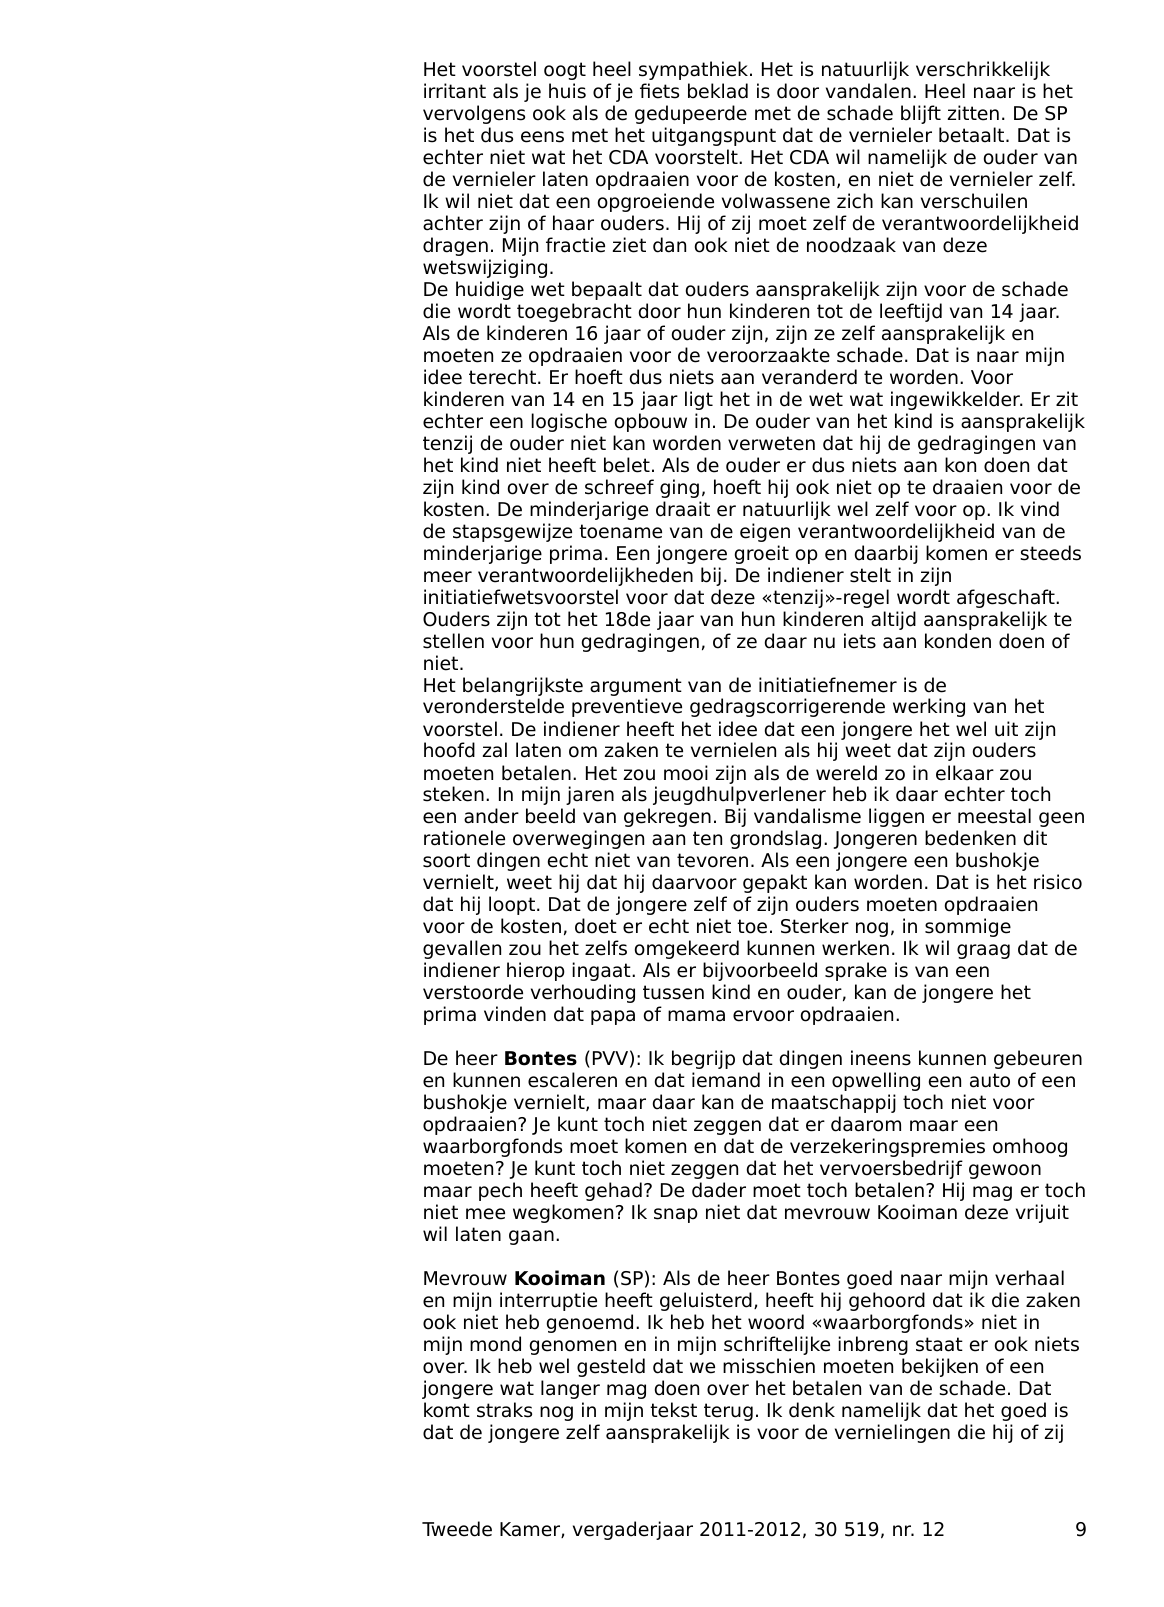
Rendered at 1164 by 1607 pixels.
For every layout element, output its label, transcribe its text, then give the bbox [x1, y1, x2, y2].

text Mevrouw Kooiman (SP): Als de heer Bontes goed naar mijn verhaal en mijn interruptie heeft geluisterd, heeft hij gehoord dat ik die zaken ook niet heb genoemd. Ik heb het woord «waarborgfonds» niet in mijn mond genomen en in mijn schriftelijke inbreng staat er ook niets over. Ik heb wel gesteld dat we misschien moeten bekijken of een jongere wat langer mag doen over het betalen van de schade. Dat komt straks nog in mijn tekst terug. Ik denk namelijk dat het goed is dat de jongere zelf aansprakelijk is voor de vernielingen die hij of zij [422, 1268, 1087, 1444]
text De huidige wet bepaalt dat ouders aansprakelijk zijn voor de schade die wordt toegebracht door hun kinderen tot de leeftijd van 14 jaar. Als de kinderen 16 jaar of ouder zijn, zijn ze zelf aansprakelijk en moeten ze opdraaien voor de veroorzaakte schade. Dat is naar mijn idee terecht. Er hoeft dus niets aan veranderd te worden. Voor kinderen van 14 en 15 jaar ligt het in de wet wat ingewikkelder. Er zit echter een logische opbouw in. De ouder van het kind is aansprakelijk tenzij de ouder niet kan worden verweten dat hij de gedragingen van het kind niet heeft belet. Als de ouder er dus niets aan kon doen dat zijn kind over de schreef ging, hoeft hij ook niet op te draaien voor de kosten. De minderjarige draait er natuurlijk wel zelf voor op. Ik vind de stapsgewijze toename van de eigen verantwoordelijkheid van de minderjarige prima. Een jongere groeit op en daarbij komen er steeds meer verantwoordelijkheden bij. De indiener stelt in zijn initiatiefwetsvoorstel voor dat deze «tenzij»-regel wordt afgeschaft. Ouders zijn tot het 18de jaar van hun kinderen altijd aansprakelijk te stellen voor hun gedragingen, of ze daar nu iets aan konden doen of niet. [422, 279, 1087, 674]
text Het voorstel oogt heel sympathiek. Het is natuurlijk verschrikkelijk irritant als je huis of je fiets beklad is door vandalen. Heel naar is het vervolgens ook als de gedupeerde met de schade blijft zitten. De SP is het dus eens met het uitgangspunt dat de vernieler betaalt. Dat is echter niet wat het CDA voorstelt. Het CDA wil namelijk de ouder van de vernieler laten opdraaien voor de kosten, en niet de vernieler zelf. Ik wil niet dat een opgroeiende volwassene zich kan verschuilen achter zijn of haar ouders. Hij of zij moet zelf de verantwoordelijkheid dragen. Mijn fractie ziet dan ook niet de noodzaak van deze wetswijziging. [422, 59, 1087, 279]
text Het belangrijkste argument van de initiatiefnemer is de veronderstelde preventieve gedragscorrigerende werking van het voorstel. De indiener heeft het idee dat een jongere het wel uit zijn hoofd zal laten om zaken te vernielen als hij weet dat zijn ouders moeten betalen. Het zou mooi zijn als de wereld zo in elkaar zou steken. In mijn jaren als jeugdhulpverlener heb ik daar echter toch een ander beeld van gekregen. Bij vandalisme liggen er meestal geen rationele overwegingen aan ten grondslag. Jongeren bedenken dit soort dingen echt niet van tevoren. Als een jongere een bushokje vernielt, weet hij dat hij daarvoor gepakt kan worden. Dat is het risico dat hij loopt. Dat de jongere zelf of zijn ouders moeten opdraaien voor de kosten, doet er echt niet toe. Sterker nog, in sommige gevallen zou het zelfs omgekeerd kunnen werken. Ik wil graag dat de indiener hierop ingaat. Als er bijvoorbeeld sprake is van een verstoorde verhouding tussen kind en ouder, kan de jongere het prima vinden dat papa of mama ervoor opdraaien. [422, 674, 1087, 1026]
text De heer Bontes (PVV): Ik begrijp dat dingen ineens kunnen gebeuren en kunnen escaleren en dat iemand in een opwelling een auto of een bushokje vernielt, maar daar kan de maatschappij toch niet voor opdraaien? Je kunt toch niet zeggen dat er daarom maar een waarborgfonds moet komen en dat de verzekeringspremies omhoog moeten? Je kunt toch niet zeggen dat het vervoersbedrijf gewoon maar pech heeft gehad? De dader moet toch betalen? Hij mag er toch niet mee wegkomen? Ik snap niet dat mevrouw Kooiman deze vrijuit wil laten gaan. [422, 1048, 1087, 1246]
